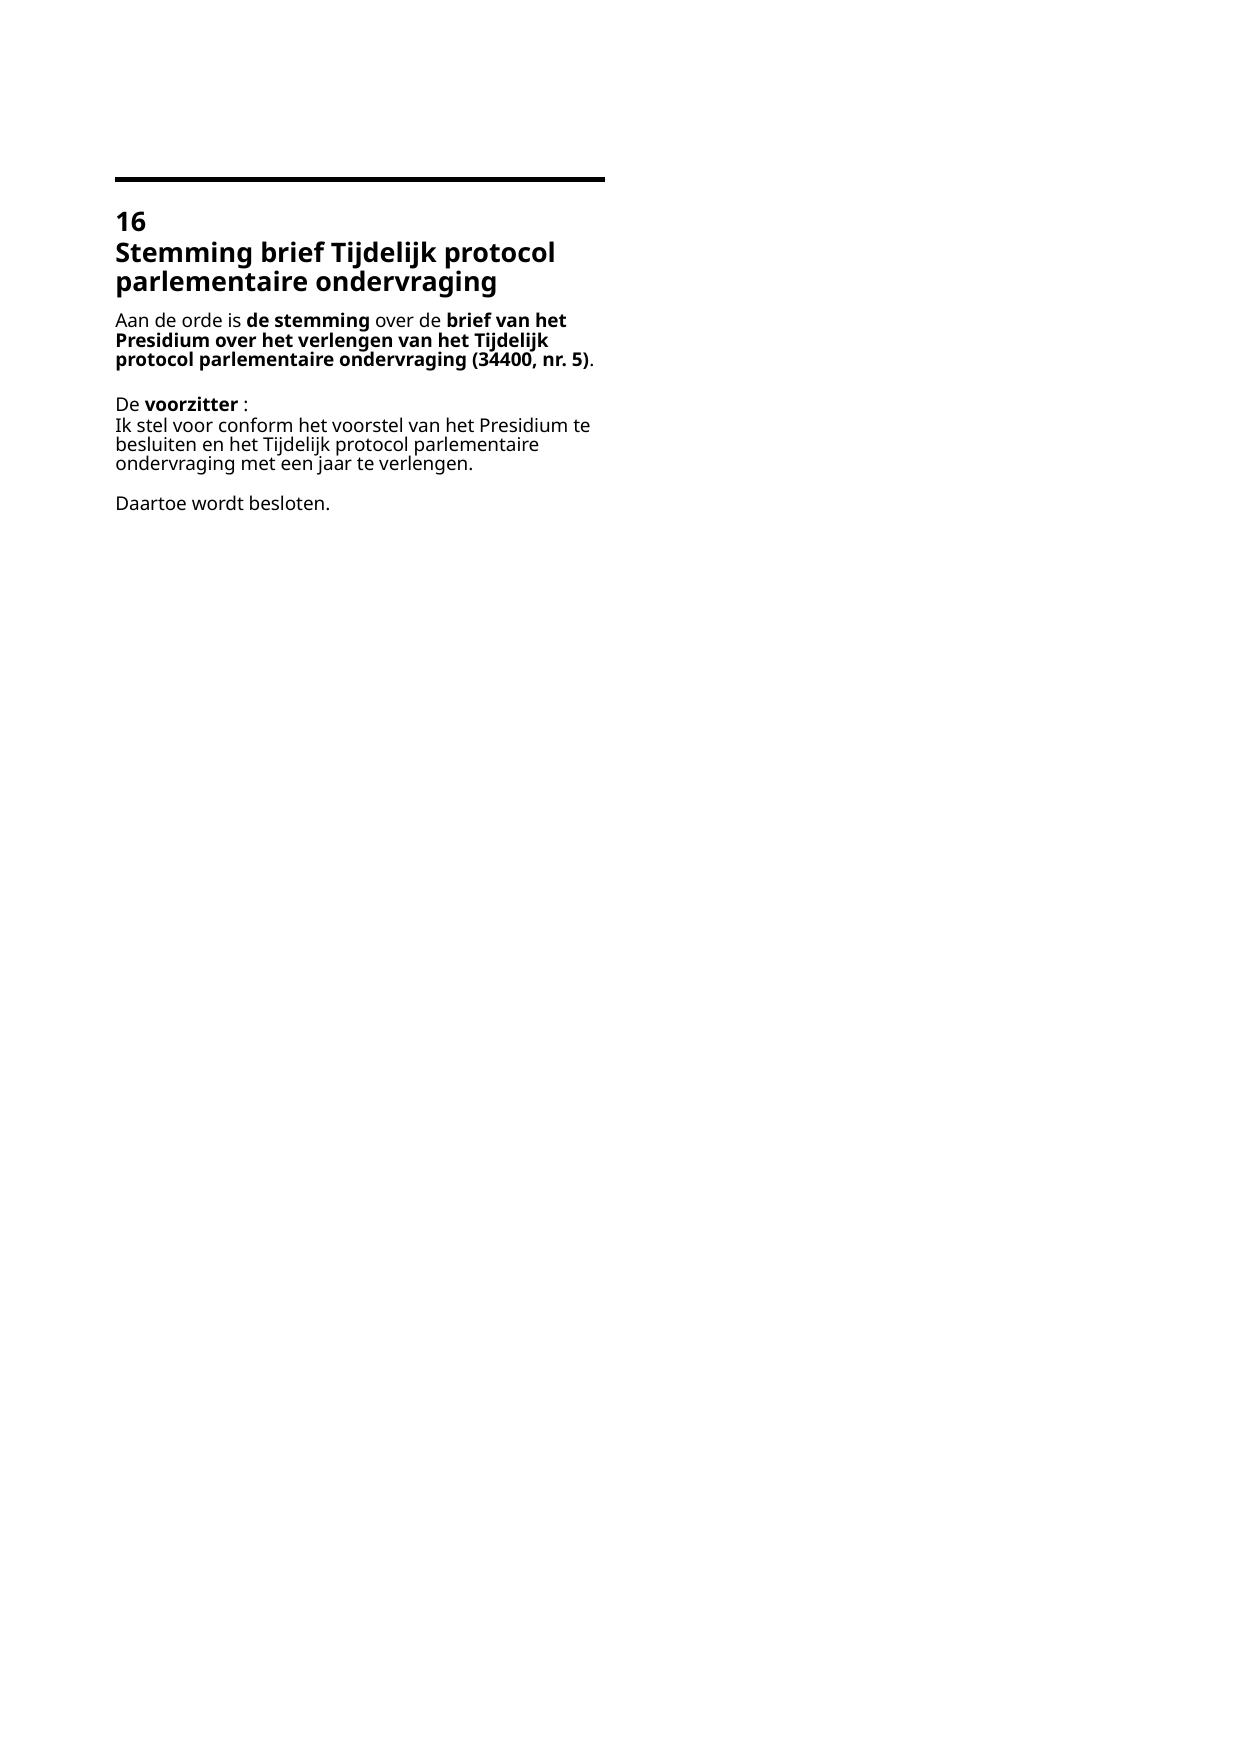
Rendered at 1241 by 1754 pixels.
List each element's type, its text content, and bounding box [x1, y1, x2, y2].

text Ik stel voor conform het voorstel van het Presidium te besluiten en het Tijdelijk protocol parlementaire ondervraging met een jaar te verlengen. [115, 417, 605, 474]
text Aan de orde is de stemming over de brief van het Presidium over het verlengen van het Tijdelijk protocol parlementaire ondervraging (34400, nr. 5). [115, 312, 605, 370]
text 16 [115, 203, 605, 239]
text Daartoe wordt besloten. [115, 495, 605, 514]
text De voorzitter : [115, 391, 605, 417]
text Stemming brief Tijdelijk protocol parlementaire ondervraging [115, 239, 605, 312]
